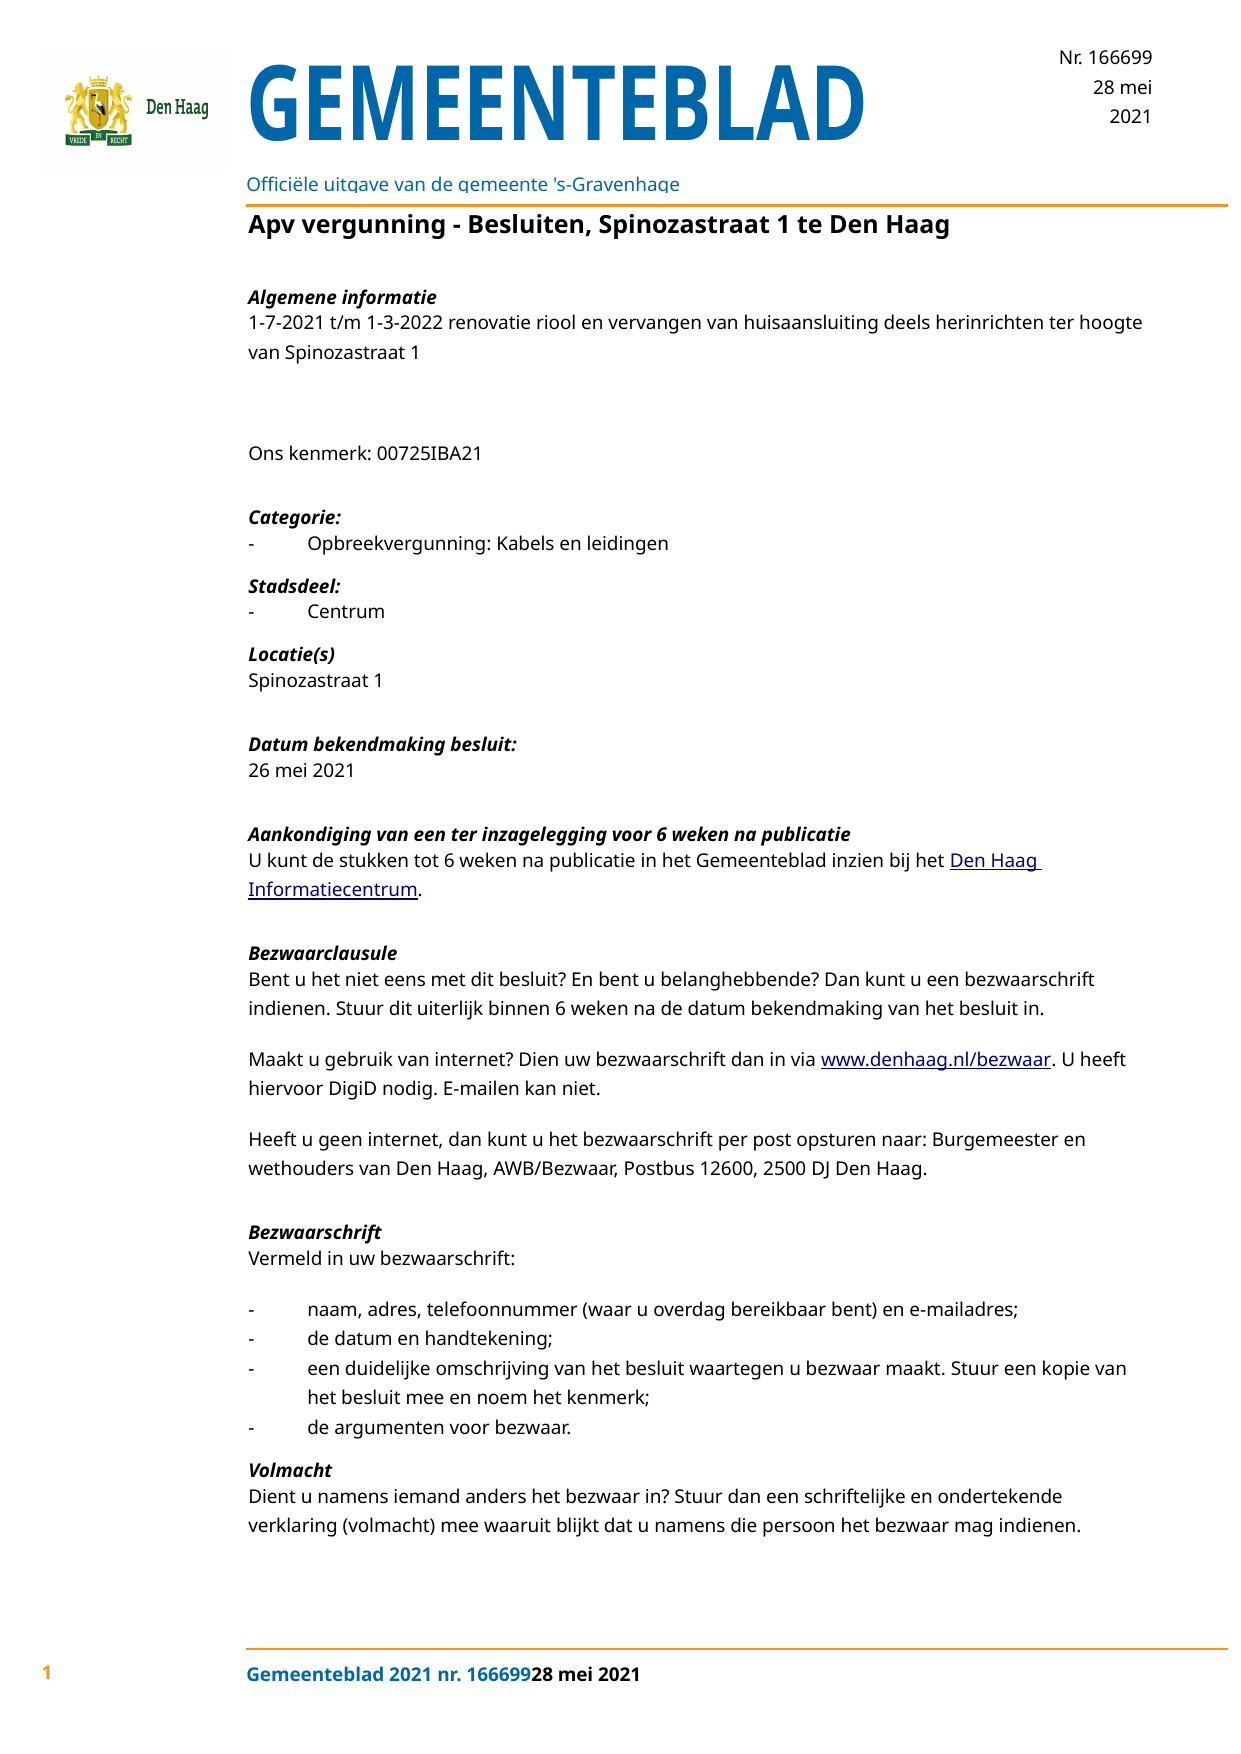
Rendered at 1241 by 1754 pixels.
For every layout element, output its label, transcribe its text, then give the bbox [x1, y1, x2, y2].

list de argumenten voor bezwaar. [248, 1414, 1152, 1440]
text Locatie(s) [248, 642, 1152, 667]
text Bezwaarschrift [248, 1219, 1152, 1245]
text Bezwaarclausule [248, 940, 1152, 966]
list Centrum [248, 598, 1152, 624]
text Aankondiging van een ter inzagelegging voor 6 weken na publicatie [248, 821, 1152, 847]
list de datum en handtekening; [248, 1325, 1152, 1351]
text Maakt u gebruik van internet? Dien uw bezwaarschrift dan in via www.denhaag.nl/bezwaar. U heeft hiervoor DigiD nodig. E-mailen kan niet. [248, 1046, 1152, 1101]
text Heeft u geen internet, dan kunt u het bezwaarschrift per post opsturen naar: Burgemeester en wethouders van Den Haag, AWB/Bezwaar, Postbus 12600, 2500 DJ Den Haag. [248, 1126, 1152, 1181]
text Dient u namens iemand anders het bezwaar in? Stuur dan een schriftelijke en ondertekende verklaring (volmacht) mee waaruit blijkt dat u namens die persoon het bezwaar mag indienen. [248, 1483, 1152, 1538]
text Spinozastraat 1 [248, 667, 1152, 693]
text Bent u het niet eens met dit besluit? En bent u belanghebbende? Dan kunt u een bezwaarschrift indienen. Stuur dit uiterlijk binnen 6 weken na de datum bekendmaking van het besluit in. [248, 966, 1152, 1021]
text Stadsdeel: [248, 573, 1152, 598]
text Algemene informatie [248, 284, 1152, 309]
list Opbreekvergunning: Kabels en leidingen [248, 530, 1152, 555]
list een duidelijke omschrijving van het besluit waartegen u bezwaar maakt. Stuur een kopie van het besluit mee en noem het kenmerk; [248, 1355, 1152, 1410]
text 1-7-2021 t/m 1-3-2022 renovatie riool en vervangen van huisaansluiting deels herinrichten ter hoogte van Spinozastraat 1 [248, 309, 1152, 365]
text U kunt de stukken tot 6 weken na publicatie in het Gemeenteblad inzien bij het Den Haag Informatiecentrum. [248, 847, 1152, 902]
text Categorie: [248, 504, 1152, 530]
text Apv vergunning - Besluiten, Spinozastraat 1 te Den Haag [248, 207, 1152, 241]
text Datum bekendmaking besluit: [248, 731, 1152, 757]
list naam, adres, telefoonnummer (waar u overdag bereikbaar bent) en e-mailadres; [248, 1296, 1152, 1321]
text 26 mei 2021 [248, 757, 1152, 783]
picture [41, 47, 231, 172]
text Vermeld in uw bezwaarschrift: [248, 1245, 1152, 1271]
text Volmacht [248, 1457, 1152, 1483]
text Ons kenmerk: 00725IBA21 [248, 440, 1152, 466]
